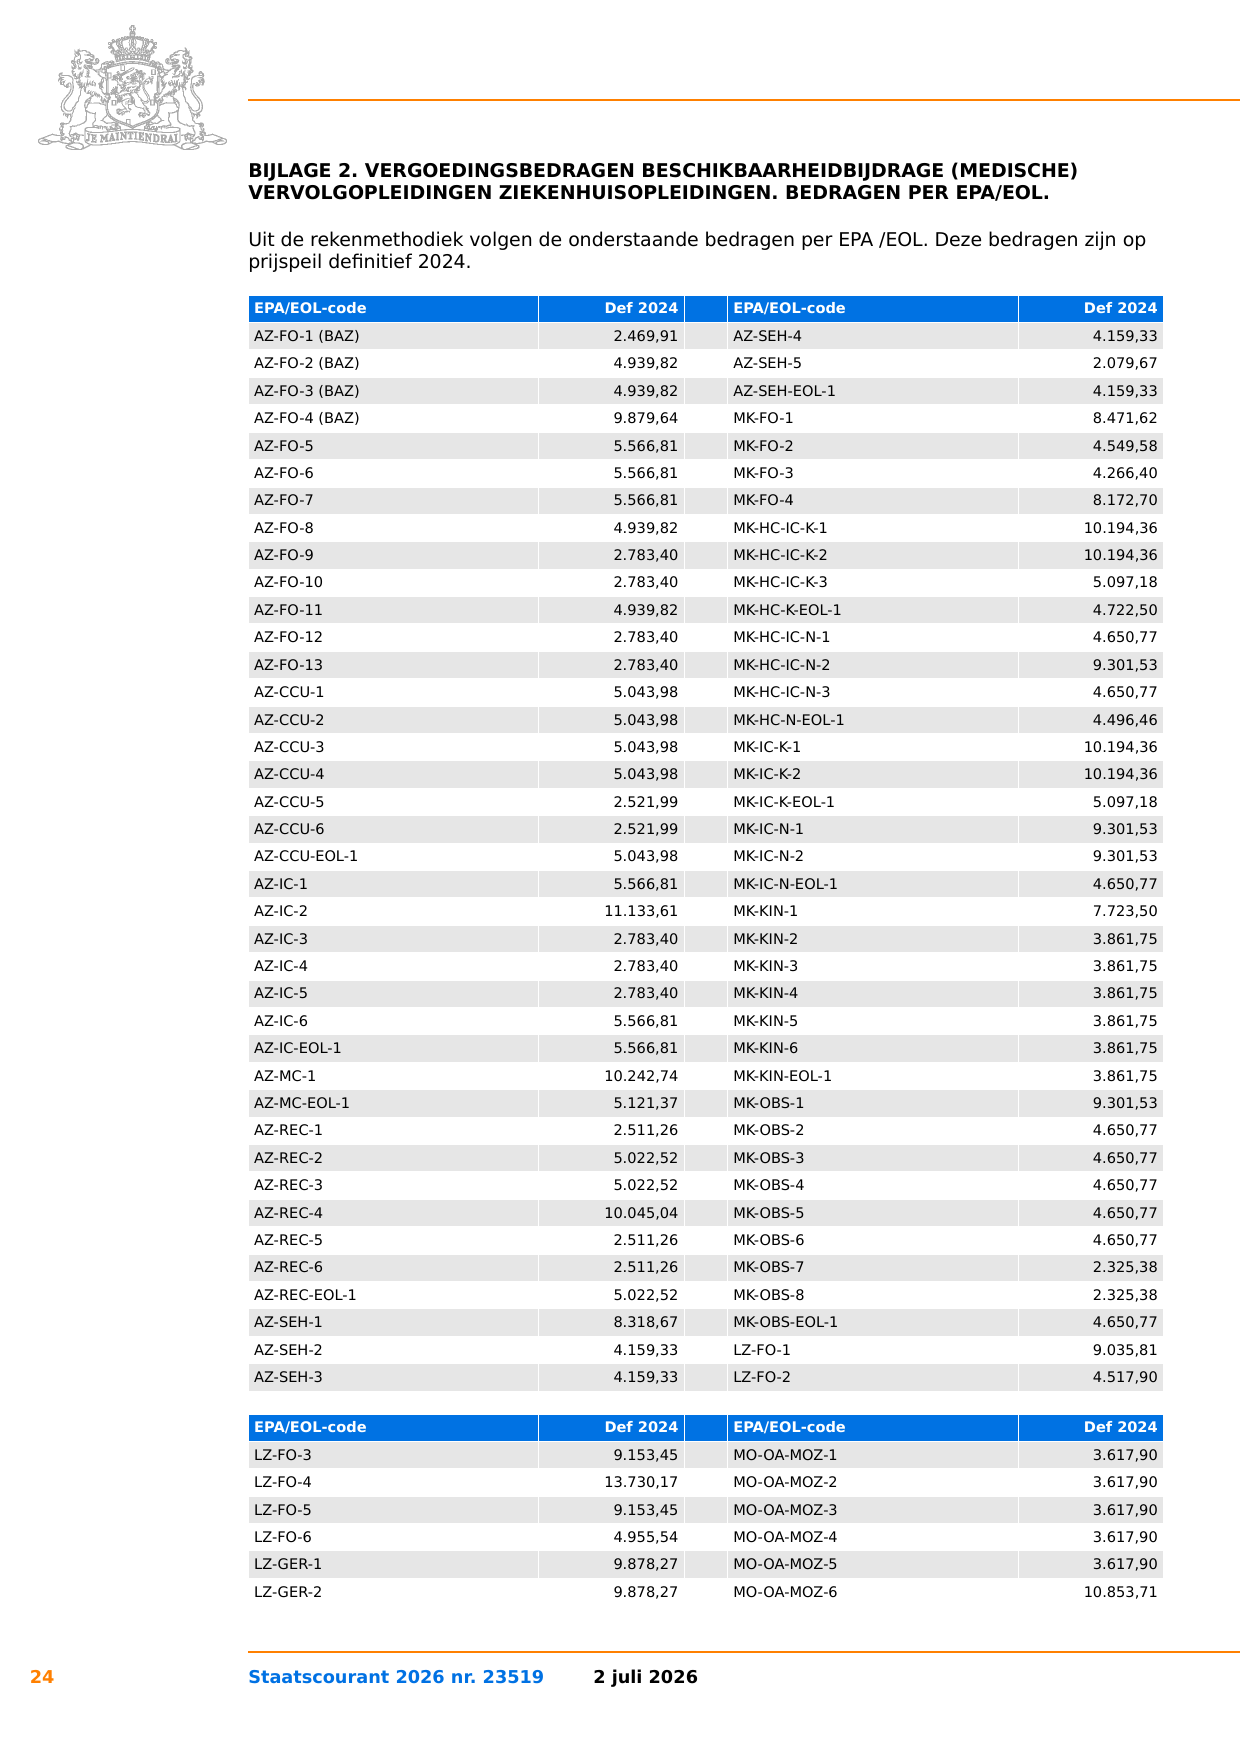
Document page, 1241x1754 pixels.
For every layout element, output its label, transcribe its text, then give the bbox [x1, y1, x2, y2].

table_cell AZ-IC-6 [249, 1008, 538, 1034]
picture [38, 25, 227, 150]
table_cell 13.730,17 [539, 1469, 684, 1496]
table_cell LZ-GER-2 [249, 1579, 538, 1605]
table_cell MK-IC-N-EOL-1 [728, 871, 1018, 897]
table_cell AZ-SEH-5 [728, 351, 1018, 377]
table_cell AZ-MC-EOL-1 [249, 1090, 538, 1117]
table_cell AZ-IC-3 [249, 926, 538, 952]
table_cell MO-OA-MOZ-3 [728, 1497, 1018, 1523]
table_cell [685, 1118, 727, 1144]
table_cell 10.194,36 [1019, 761, 1163, 788]
table_cell LZ-FO-2 [728, 1364, 1018, 1391]
table_cell AZ-IC-1 [249, 871, 538, 897]
table_cell 2.783,40 [539, 542, 684, 569]
table_cell MK-HC-IC-K-2 [728, 542, 1018, 569]
table_cell [685, 1524, 727, 1550]
table_cell 2.783,40 [539, 625, 684, 651]
table_cell 3.617,90 [1019, 1551, 1163, 1578]
table_cell 5.097,18 [1019, 789, 1163, 815]
table_cell MK-HC-K-EOL-1 [728, 597, 1018, 623]
table_cell [685, 652, 727, 678]
table_cell [685, 570, 727, 596]
table_cell MK-KIN-5 [728, 1008, 1018, 1034]
table_cell 4.517,90 [1019, 1364, 1163, 1391]
table_cell [685, 926, 727, 952]
table_cell 4.159,33 [1019, 323, 1163, 349]
table_cell MK-KIN-2 [728, 926, 1018, 952]
table_cell 3.861,75 [1019, 953, 1163, 979]
table_cell MK-KIN-EOL-1 [728, 1063, 1018, 1089]
table_cell AZ-FO-10 [249, 570, 538, 596]
table_cell 11.133,61 [539, 899, 684, 925]
table_cell [685, 1090, 727, 1117]
table_cell 9.153,45 [539, 1442, 684, 1468]
table_cell AZ-FO-11 [249, 597, 538, 623]
table_cell 2.079,67 [1019, 351, 1163, 377]
table_cell 4.939,82 [539, 597, 684, 623]
table_cell 9.878,27 [539, 1579, 684, 1605]
table_cell AZ-FO-6 [249, 460, 538, 486]
table_cell 3.617,90 [1019, 1497, 1163, 1523]
table_cell AZ-SEH-2 [249, 1337, 538, 1363]
table_cell [685, 405, 727, 432]
table_cell 5.121,37 [539, 1090, 684, 1117]
table_cell 4.650,77 [1019, 1200, 1163, 1226]
table_cell LZ-FO-5 [249, 1497, 538, 1523]
table_cell MK-OBS-6 [728, 1227, 1018, 1253]
table_cell 3.617,90 [1019, 1524, 1163, 1550]
table_cell 5.566,81 [539, 433, 684, 459]
table_cell LZ-FO-3 [249, 1442, 538, 1468]
table_cell AZ-REC-EOL-1 [249, 1282, 538, 1308]
table_cell [685, 1579, 727, 1605]
table_header EPA/EOL-code [728, 1415, 1018, 1441]
table_cell AZ-FO-3 (BAZ) [249, 378, 538, 404]
table_cell 4.650,77 [1019, 1145, 1163, 1171]
table_cell AZ-CCU-EOL-1 [249, 844, 538, 870]
table_cell 4.159,33 [539, 1364, 684, 1391]
table_cell [685, 899, 727, 925]
table_cell [685, 789, 727, 815]
table_cell 3.861,75 [1019, 1008, 1163, 1034]
table_cell MO-OA-MOZ-1 [728, 1442, 1018, 1468]
table_cell 2.511,26 [539, 1227, 684, 1253]
table_cell AZ-IC-4 [249, 953, 538, 979]
table_cell 9.879,64 [539, 405, 684, 432]
table_cell 3.861,75 [1019, 1063, 1163, 1089]
table_cell 4.722,50 [1019, 597, 1163, 623]
table_cell [685, 1145, 727, 1171]
table_cell MK-OBS-EOL-1 [728, 1309, 1018, 1336]
table_cell 9.035,81 [1019, 1337, 1163, 1363]
table_cell [685, 1255, 727, 1281]
table_cell AZ-REC-6 [249, 1255, 538, 1281]
table_cell [685, 1337, 727, 1363]
table_cell 5.566,81 [539, 1035, 684, 1062]
table_cell AZ-REC-4 [249, 1200, 538, 1226]
table_cell MK-OBS-4 [728, 1173, 1018, 1199]
table_cell MK-FO-1 [728, 405, 1018, 432]
table_cell 8.318,67 [539, 1309, 684, 1336]
table_header EPA/EOL-code [249, 1415, 538, 1441]
table_cell MK-HC-IC-N-3 [728, 679, 1018, 706]
table_cell MK-OBS-5 [728, 1200, 1018, 1226]
table_cell 9.878,27 [539, 1551, 684, 1578]
table_cell 5.022,52 [539, 1145, 684, 1171]
table_cell [685, 953, 727, 979]
table_cell [685, 1497, 727, 1523]
table_cell AZ-IC-2 [249, 899, 538, 925]
table_cell 5.566,81 [539, 1008, 684, 1034]
table_cell MK-KIN-1 [728, 899, 1018, 925]
table_cell 4.650,77 [1019, 679, 1163, 706]
table_header Def 2024 [1019, 296, 1163, 322]
table_cell AZ-FO-2 (BAZ) [249, 351, 538, 377]
table_cell MK-FO-2 [728, 433, 1018, 459]
table_cell 7.723,50 [1019, 899, 1163, 925]
table_cell 4.159,33 [539, 1337, 684, 1363]
table_cell 5.022,52 [539, 1173, 684, 1199]
table_cell 4.650,77 [1019, 625, 1163, 651]
table_cell LZ-FO-4 [249, 1469, 538, 1496]
table_cell [685, 734, 727, 760]
table_cell AZ-REC-2 [249, 1145, 538, 1171]
table_cell [685, 1063, 727, 1089]
table_cell AZ-CCU-2 [249, 707, 538, 733]
table_cell 3.861,75 [1019, 1035, 1163, 1062]
table_cell AZ-REC-3 [249, 1173, 538, 1199]
table_cell 9.301,53 [1019, 844, 1163, 870]
table_cell 2.325,38 [1019, 1282, 1163, 1308]
table_cell 2.783,40 [539, 953, 684, 979]
table_cell 4.939,82 [539, 515, 684, 541]
table_cell [685, 378, 727, 404]
table_cell 10.194,36 [1019, 515, 1163, 541]
table_cell MK-OBS-1 [728, 1090, 1018, 1117]
table_cell 3.617,90 [1019, 1442, 1163, 1468]
table_cell [685, 1442, 727, 1468]
table_cell 10.194,36 [1019, 734, 1163, 760]
table_cell LZ-FO-1 [728, 1337, 1018, 1363]
table_cell 2.783,40 [539, 652, 684, 678]
table_cell 2.521,99 [539, 816, 684, 843]
table_cell [685, 542, 727, 569]
table_cell 2.783,40 [539, 570, 684, 596]
table_cell [685, 1227, 727, 1253]
table_cell AZ-IC-5 [249, 981, 538, 1007]
table_cell AZ-CCU-4 [249, 761, 538, 788]
table_cell [685, 1173, 727, 1199]
table_cell AZ-IC-EOL-1 [249, 1035, 538, 1062]
table_cell 4.266,40 [1019, 460, 1163, 486]
table_cell 10.853,71 [1019, 1579, 1163, 1605]
table_cell AZ-MC-1 [249, 1063, 538, 1089]
table_cell MK-IC-N-1 [728, 816, 1018, 843]
table_cell [685, 844, 727, 870]
table_cell 9.301,53 [1019, 652, 1163, 678]
table_header [685, 1415, 727, 1441]
table_cell MK-IC-K-EOL-1 [728, 789, 1018, 815]
table_cell 4.650,77 [1019, 1309, 1163, 1336]
table_cell [685, 351, 727, 377]
table_header Def 2024 [1019, 1415, 1163, 1441]
table_cell 5.043,98 [539, 761, 684, 788]
table_cell 9.301,53 [1019, 1090, 1163, 1117]
table_cell 5.043,98 [539, 844, 684, 870]
table_cell [685, 1469, 727, 1496]
table_cell 5.043,98 [539, 734, 684, 760]
table_cell 10.045,04 [539, 1200, 684, 1226]
table_cell MK-IC-K-1 [728, 734, 1018, 760]
table_cell AZ-FO-8 [249, 515, 538, 541]
table_cell [685, 981, 727, 1007]
table_cell 3.861,75 [1019, 981, 1163, 1007]
table_cell AZ-CCU-5 [249, 789, 538, 815]
table_cell 10.242,74 [539, 1063, 684, 1089]
table_cell 5.566,81 [539, 460, 684, 486]
table_header Def 2024 [539, 296, 684, 322]
table_cell [685, 1309, 727, 1336]
table_cell 2.511,26 [539, 1118, 684, 1144]
table_cell [685, 1551, 727, 1578]
table_cell AZ-CCU-6 [249, 816, 538, 843]
table_cell MK-IC-K-2 [728, 761, 1018, 788]
table_cell 4.650,77 [1019, 1173, 1163, 1199]
table_cell MK-IC-N-2 [728, 844, 1018, 870]
table_cell MK-FO-4 [728, 488, 1018, 514]
table_cell MO-OA-MOZ-6 [728, 1579, 1018, 1605]
table_cell 5.022,52 [539, 1282, 684, 1308]
table_cell MO-OA-MOZ-2 [728, 1469, 1018, 1496]
table_cell LZ-FO-6 [249, 1524, 538, 1550]
table_cell AZ-FO-7 [249, 488, 538, 514]
table_cell 3.617,90 [1019, 1469, 1163, 1496]
table_cell MK-OBS-2 [728, 1118, 1018, 1144]
table_cell 4.939,82 [539, 351, 684, 377]
table_cell 2.469,91 [539, 323, 684, 349]
table_cell [685, 1282, 727, 1308]
table_cell [685, 816, 727, 843]
table_cell [685, 597, 727, 623]
table_cell [685, 707, 727, 733]
table_cell 8.471,62 [1019, 405, 1163, 432]
table_cell 5.097,18 [1019, 570, 1163, 596]
table_cell 3.861,75 [1019, 926, 1163, 952]
table_cell 2.511,26 [539, 1255, 684, 1281]
table_cell AZ-FO-1 (BAZ) [249, 323, 538, 349]
subtitle BIJLAGE 2. VERGOEDINGSBEDRAGEN BESCHIKBAARHEIDBIJDRAGE (MEDISCHE) VERVOLGOPLEIDINGEN ZIEKENHUISOPLEIDINGEN. BEDRAGEN PER EPA/EOL. [248, 160, 1163, 204]
table_cell MK-HC-IC-N-1 [728, 625, 1018, 651]
table_header [685, 296, 727, 322]
table_cell [685, 761, 727, 788]
table_cell 4.650,77 [1019, 1227, 1163, 1253]
table_cell [685, 460, 727, 486]
table_cell MK-OBS-3 [728, 1145, 1018, 1171]
table_cell MK-KIN-4 [728, 981, 1018, 1007]
table_cell AZ-SEH-1 [249, 1309, 538, 1336]
table_cell MO-OA-MOZ-5 [728, 1551, 1018, 1578]
table_cell MK-OBS-8 [728, 1282, 1018, 1308]
table_cell AZ-REC-1 [249, 1118, 538, 1144]
table_cell 4.159,33 [1019, 378, 1163, 404]
table_cell [685, 323, 727, 349]
table_cell 9.301,53 [1019, 816, 1163, 843]
table_cell [685, 871, 727, 897]
table_cell [685, 515, 727, 541]
table_cell MK-FO-3 [728, 460, 1018, 486]
table_cell [685, 625, 727, 651]
table_cell 5.566,81 [539, 488, 684, 514]
table_cell [685, 1200, 727, 1226]
table_cell MK-OBS-7 [728, 1255, 1018, 1281]
table_cell 4.496,46 [1019, 707, 1163, 733]
table_cell 4.650,77 [1019, 871, 1163, 897]
table_cell AZ-FO-9 [249, 542, 538, 569]
table_cell [685, 679, 727, 706]
table_cell MK-HC-N-EOL-1 [728, 707, 1018, 733]
table_cell AZ-FO-12 [249, 625, 538, 651]
table_cell AZ-SEH-4 [728, 323, 1018, 349]
table_cell 5.566,81 [539, 871, 684, 897]
table_cell 5.043,98 [539, 707, 684, 733]
table_cell MK-HC-IC-K-1 [728, 515, 1018, 541]
table_cell MK-KIN-3 [728, 953, 1018, 979]
table_cell MK-HC-IC-N-2 [728, 652, 1018, 678]
table_cell 9.153,45 [539, 1497, 684, 1523]
table_cell 4.549,58 [1019, 433, 1163, 459]
table_cell MK-HC-IC-K-3 [728, 570, 1018, 596]
table_cell [685, 1035, 727, 1062]
table_cell 5.043,98 [539, 679, 684, 706]
table_cell [685, 1364, 727, 1391]
table_cell AZ-SEH-3 [249, 1364, 538, 1391]
table_cell 2.521,99 [539, 789, 684, 815]
table_cell AZ-CCU-3 [249, 734, 538, 760]
table_cell AZ-FO-5 [249, 433, 538, 459]
text Uit de rekenmethodiek volgen de onderstaande bedragen per EPA /EOL. Deze bedragen zijn op prijspeil definitief 2024. [248, 229, 1163, 273]
table_cell MO-OA-MOZ-4 [728, 1524, 1018, 1550]
table_cell 4.650,77 [1019, 1118, 1163, 1144]
table_cell AZ-CCU-1 [249, 679, 538, 706]
table_cell 10.194,36 [1019, 542, 1163, 569]
table_header EPA/EOL-code [728, 296, 1018, 322]
table_cell 2.783,40 [539, 926, 684, 952]
table_cell AZ-REC-5 [249, 1227, 538, 1253]
table_cell [685, 1008, 727, 1034]
table_cell [685, 433, 727, 459]
table_header Def 2024 [539, 1415, 684, 1441]
table_cell 4.939,82 [539, 378, 684, 404]
table_cell 8.172,70 [1019, 488, 1163, 514]
table_cell 4.955,54 [539, 1524, 684, 1550]
table_cell [685, 488, 727, 514]
table_cell 2.325,38 [1019, 1255, 1163, 1281]
table_cell MK-KIN-6 [728, 1035, 1018, 1062]
table_header EPA/EOL-code [249, 296, 538, 322]
table_cell 2.783,40 [539, 981, 684, 1007]
table_cell AZ-SEH-EOL-1 [728, 378, 1018, 404]
table_cell AZ-FO-4 (BAZ) [249, 405, 538, 432]
table_cell AZ-FO-13 [249, 652, 538, 678]
table_cell LZ-GER-1 [249, 1551, 538, 1578]
